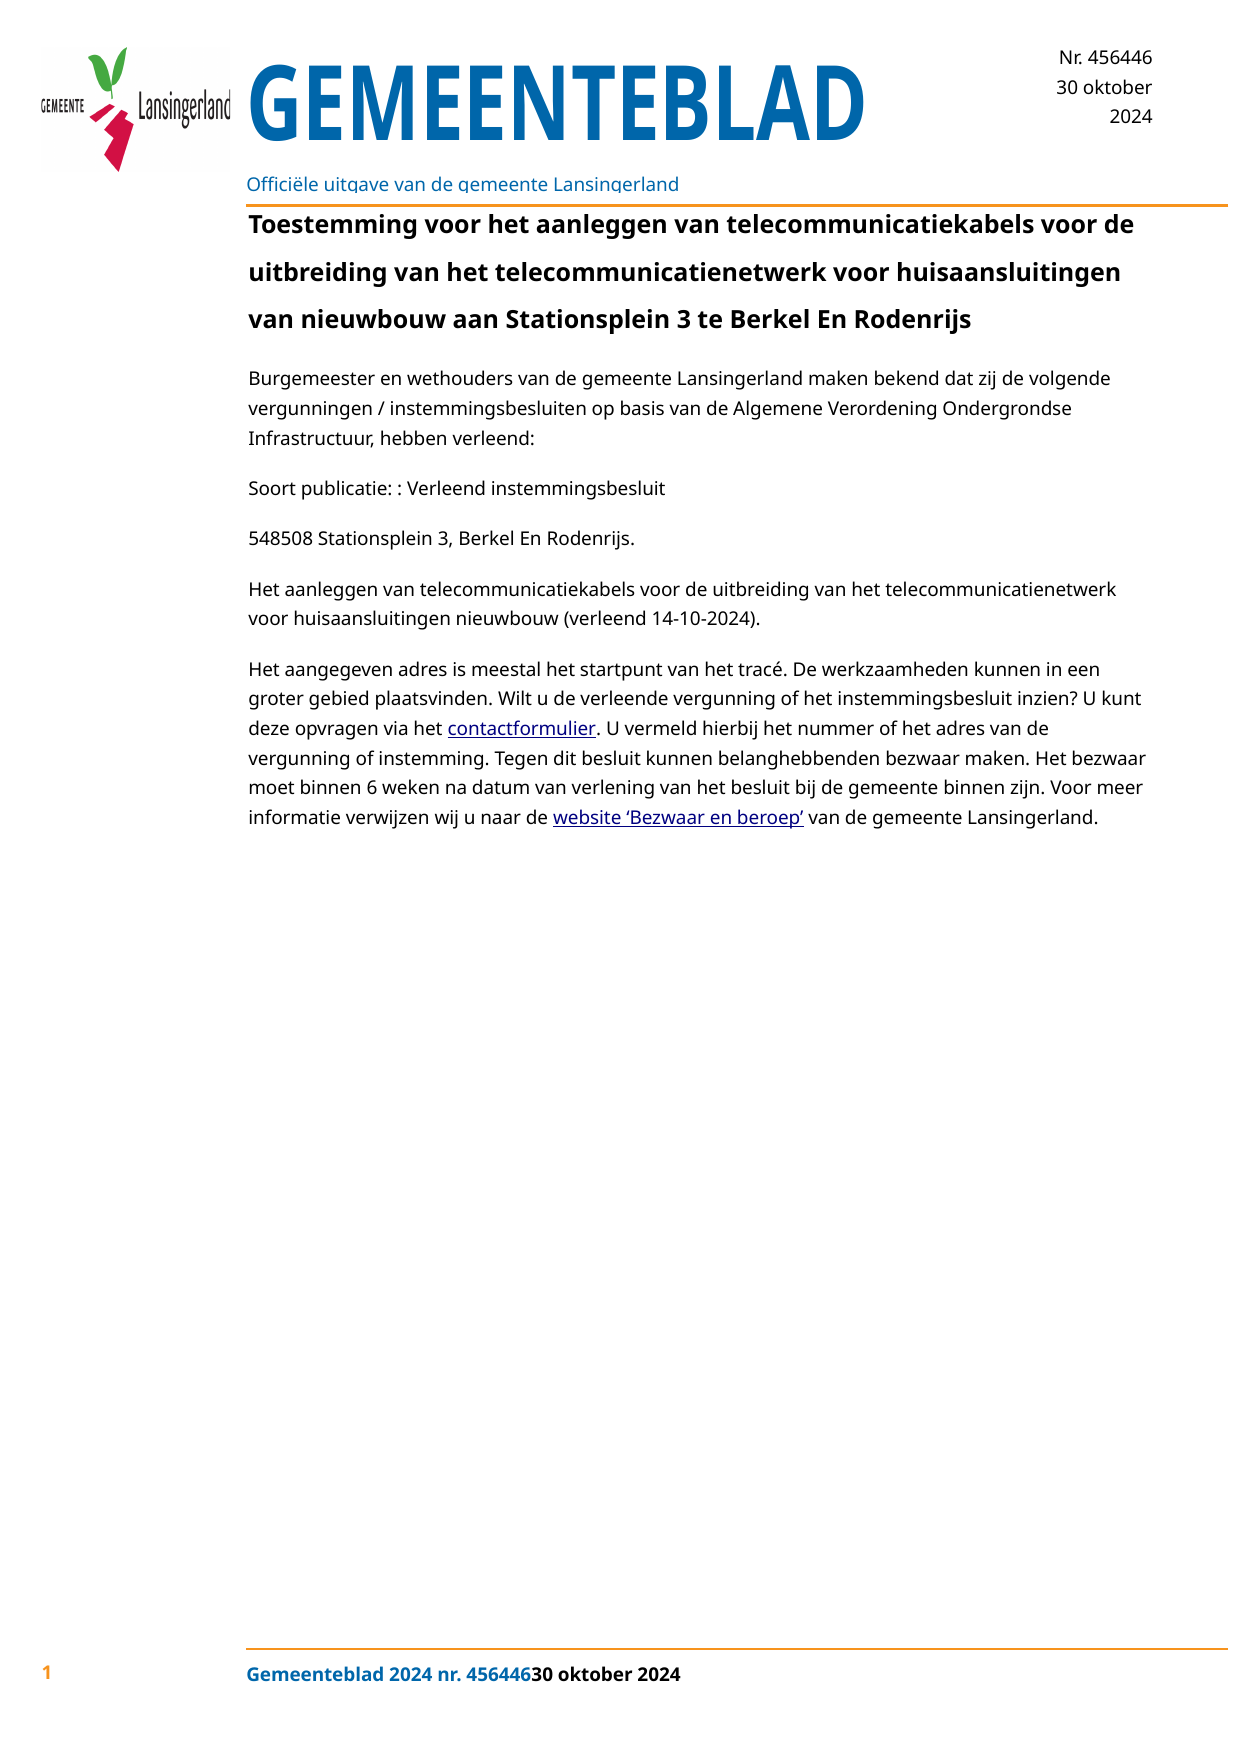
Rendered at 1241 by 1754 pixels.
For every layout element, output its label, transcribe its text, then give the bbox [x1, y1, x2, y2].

text Het aanleggen van telecommunicatiekabels voor de uitbreiding van het telecommunicatienetwerk voor huisaansluitingen nieuwbouw (verleend 14-10-2024). [248, 576, 1152, 631]
text Toestemming voor het aanleggen van telecommunicatiekabels voor de uitbreiding van het telecommunicatienetwerk voor huisaansluitingen van nieuwbouw aan Stationsplein 3 te Berkel En Rodenrijs [248, 207, 1152, 336]
text 548508 Stationsplein 3, Berkel En Rodenrijs. [248, 526, 1152, 551]
picture [41, 47, 231, 172]
text Het aangegeven adres is meestal het startpunt van het tracé. De werkzaamheden kunnen in een groter gebied plaatsvinden. Wilt u de verleende vergunning of het instemmingsbesluit inzien? U kunt deze opvragen via het contactformulier. U vermeld hierbij het nummer of het adres van de vergunning of instemming. Tegen dit besluit kunnen belanghebbenden bezwaar maken. Het bezwaar moet binnen 6 weken na datum van verlening van het besluit bij de gemeente binnen zijn. Voor meer informatie verwijzen wij u naar de website ‘Bezwaar en beroep’ van de gemeente Lansingerland. [248, 656, 1152, 829]
text Soort publicatie: : Verleend instemmingsbesluit [248, 475, 1152, 501]
text Burgemeester en wethouders van de gemeente Lansingerland maken bekend dat zij de volgende vergunningen / instemmingsbesluiten op basis van de Algemene Verordening Ondergrondse Infrastructuur, hebben verleend: [248, 366, 1152, 450]
